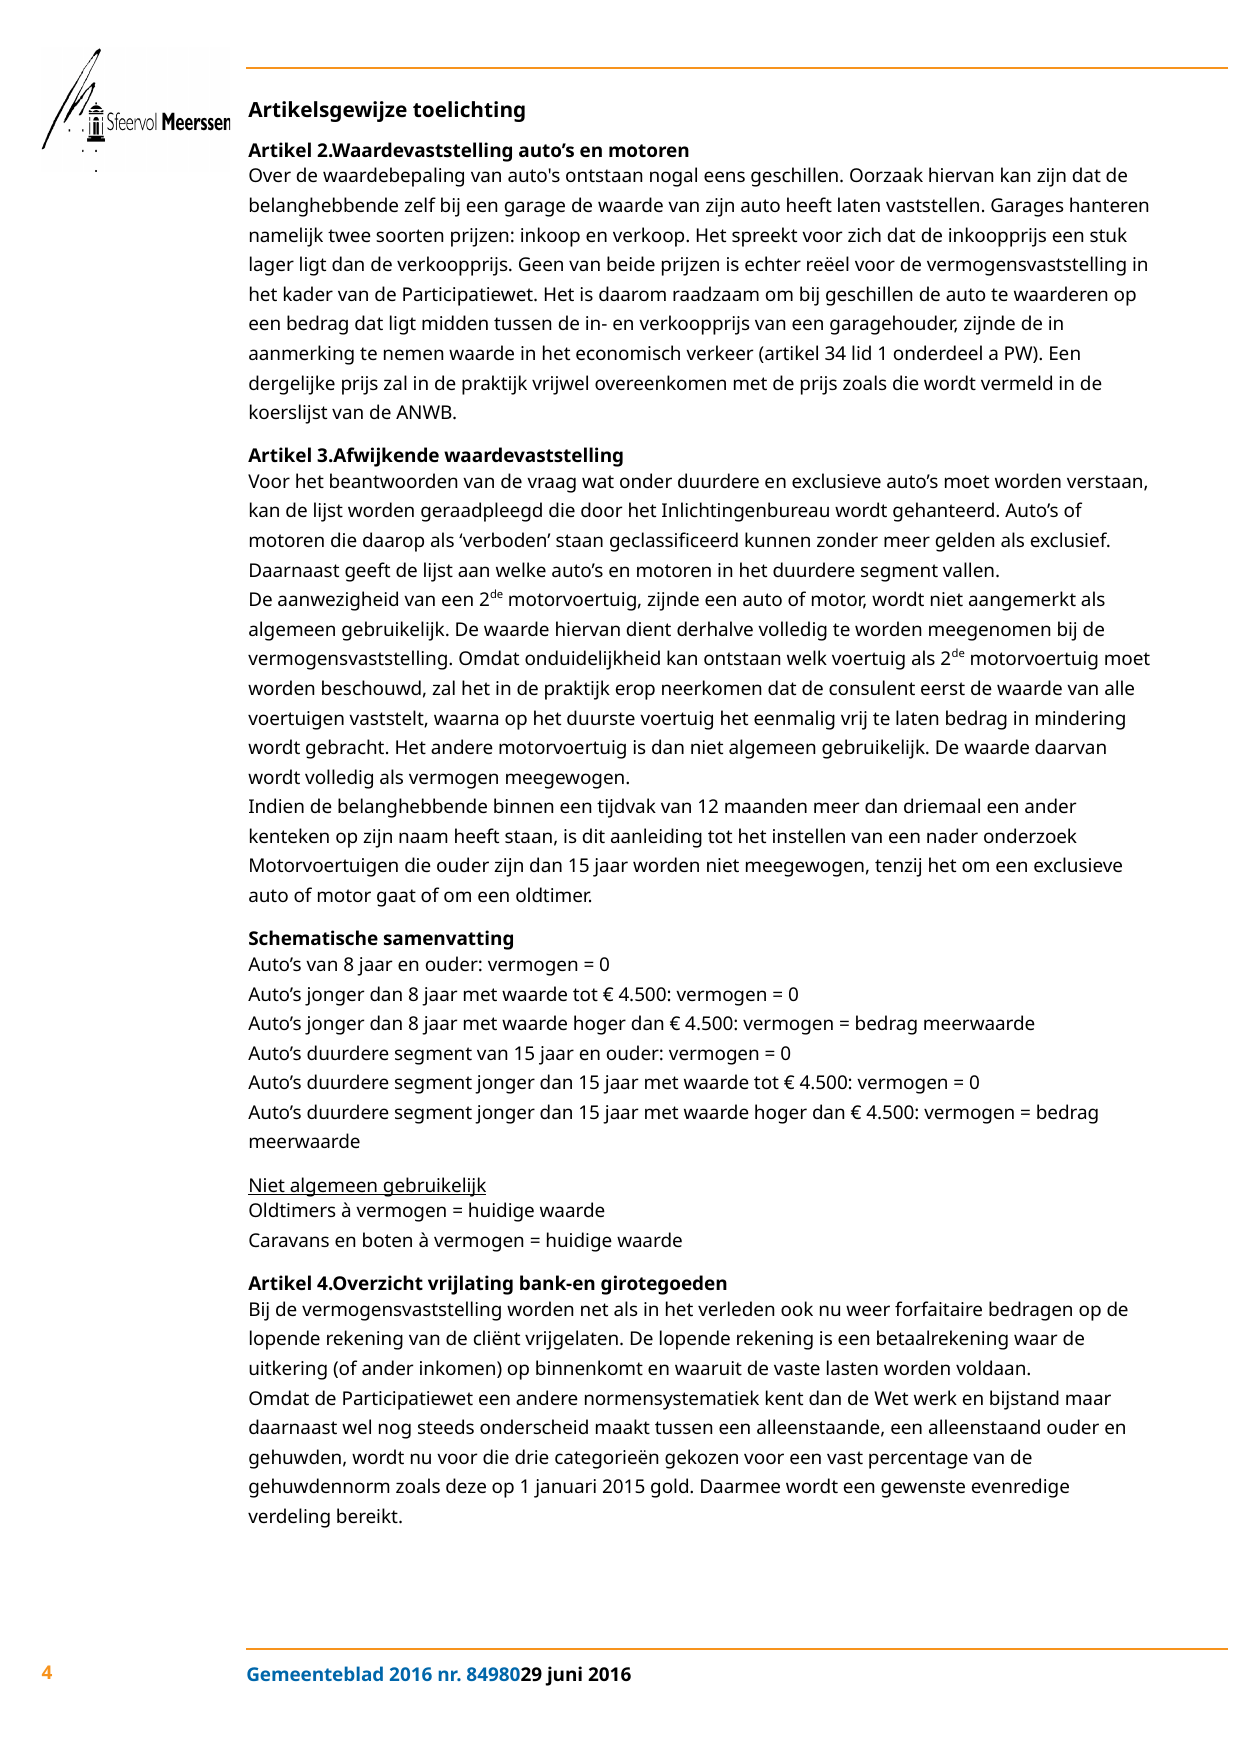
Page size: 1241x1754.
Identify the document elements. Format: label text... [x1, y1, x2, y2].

text De aanwezigheid van een 2de motorvoertuig, zijnde een auto of motor, wordt niet aangemerkt als algemeen gebruikelijk. De waarde hiervan dient derhalve volledig te worden meegenomen bij de vermogensvaststelling. Omdat onduidelijkheid kan ontstaan welk voertuig als 2de motorvoertuig moet worden beschouwd, zal het in de praktijk erop neerkomen dat de consulent eerst de waarde van alle voertuigen vaststelt, waarna op het duurste voertuig het eenmalig vrij te laten bedrag in mindering wordt gebracht. Het andere motorvoertuig is dan niet algemeen gebruikelijk. De waarde daarvan wordt volledig als vermogen meegewogen. [248, 586, 1152, 790]
text Artikel 2.Waardevaststelling auto’s en motoren [248, 137, 1152, 163]
text Artikel 4.Overzicht vrijlating bank-en girotegoeden [248, 1270, 1152, 1296]
text Auto’s jonger dan 8 jaar met waarde tot € 4.500: vermogen = 0 [248, 981, 1152, 1006]
text Auto’s duurdere segment jonger dan 15 jaar met waarde hoger dan € 4.500: vermogen = bedrag meerwaarde [248, 1099, 1152, 1154]
text Voor het beantwoorden van de vraag wat onder duurdere en exclusieve auto’s moet worden verstaan, kan de lijst worden geraadpleegd die door het Inlichtingenbureau wordt gehanteerd. Auto’s of motoren die daarop als ‘verboden’ staan geclassificeerd kunnen zonder meer gelden als exclusief. Daarnaast geeft de lijst aan welke auto’s en motoren in het duurdere segment vallen. [248, 468, 1152, 583]
text Caravans en boten à vermogen = huidige waarde [248, 1227, 1152, 1253]
text Auto’s duurdere segment van 15 jaar en ouder: vermogen = 0 [248, 1040, 1152, 1066]
text Auto’s jonger dan 8 jaar met waarde hoger dan € 4.500: vermogen = bedrag meerwaarde [248, 1010, 1152, 1036]
text Indien de belanghebbende binnen een tijdvak van 12 maanden meer dan driemaal een ander kenteken op zijn naam heeft staan, is dit aanleiding tot het instellen van een nader onderzoek [248, 793, 1152, 849]
text Niet algemeen gebruikelijk [248, 1172, 1152, 1197]
text Auto’s van 8 jaar en ouder: vermogen = 0 [248, 951, 1152, 977]
text Auto’s duurdere segment jonger dan 15 jaar met waarde tot € 4.500: vermogen = 0 [248, 1069, 1152, 1095]
text Over de waardebepaling van auto's ontstaan nogal eens geschillen. Oorzaak hiervan kan zijn dat de belanghebbende zelf bij een garage de waarde van zijn auto heeft laten vaststellen. Garages hanteren namelijk twee soorten prijzen: inkoop en verkoop. Het spreekt voor zich dat de inkoopprijs een stuk lager ligt dan de verkoopprijs. Geen van beide prijzen is echter reëel voor de vermogensvaststelling in het kader van de Participatiewet. Het is daarom raadzaam om bij geschillen de auto te waarderen op een bedrag dat ligt midden tussen de in- en verkoopprijs van een garagehouder, zijnde de in aanmerking te nemen waarde in het economisch verkeer (artikel 34 lid 1 onderdeel a PW). Een dergelijke prijs zal in de praktijk vrijwel overeenkomen met de prijs zoals die wordt vermeld in de koerslijst van de ANWB. [248, 163, 1152, 425]
picture [41, 47, 231, 172]
text Motorvoertuigen die ouder zijn dan 15 jaar worden niet meegewogen, tenzij het om een exclusieve auto of motor gaat of om een oldtimer. [248, 853, 1152, 908]
text Bij de vermogensvaststelling worden net als in het verleden ook nu weer forfaitaire bedragen op de lopende rekening van de cliënt vrijgelaten. De lopende rekening is een betaalrekening waar de uitkering (of ander inkomen) op binnenkomt en waaruit de vaste lasten worden voldaan. [248, 1296, 1152, 1381]
text Oldtimers à vermogen = huidige waarde [248, 1197, 1152, 1223]
text Schematische samenvatting [248, 925, 1152, 951]
text Omdat de Participatiewet een andere normensystematiek kent dan de Wet werk en bijstand maar daarnaast wel nog steeds onderscheid maakt tussen een alleenstaande, een alleenstaand ouder en gehuwden, wordt nu voor die drie categorieën gekozen voor een vast percentage van de gehuwdennorm zoals deze op 1 januari 2015 gold. Daarmee wordt een gewenste evenredige verdeling bereikt. [248, 1385, 1152, 1529]
text Artikelsgewijze toelichting [248, 95, 1152, 123]
text Artikel 3.Afwijkende waardevaststelling [248, 442, 1152, 468]
